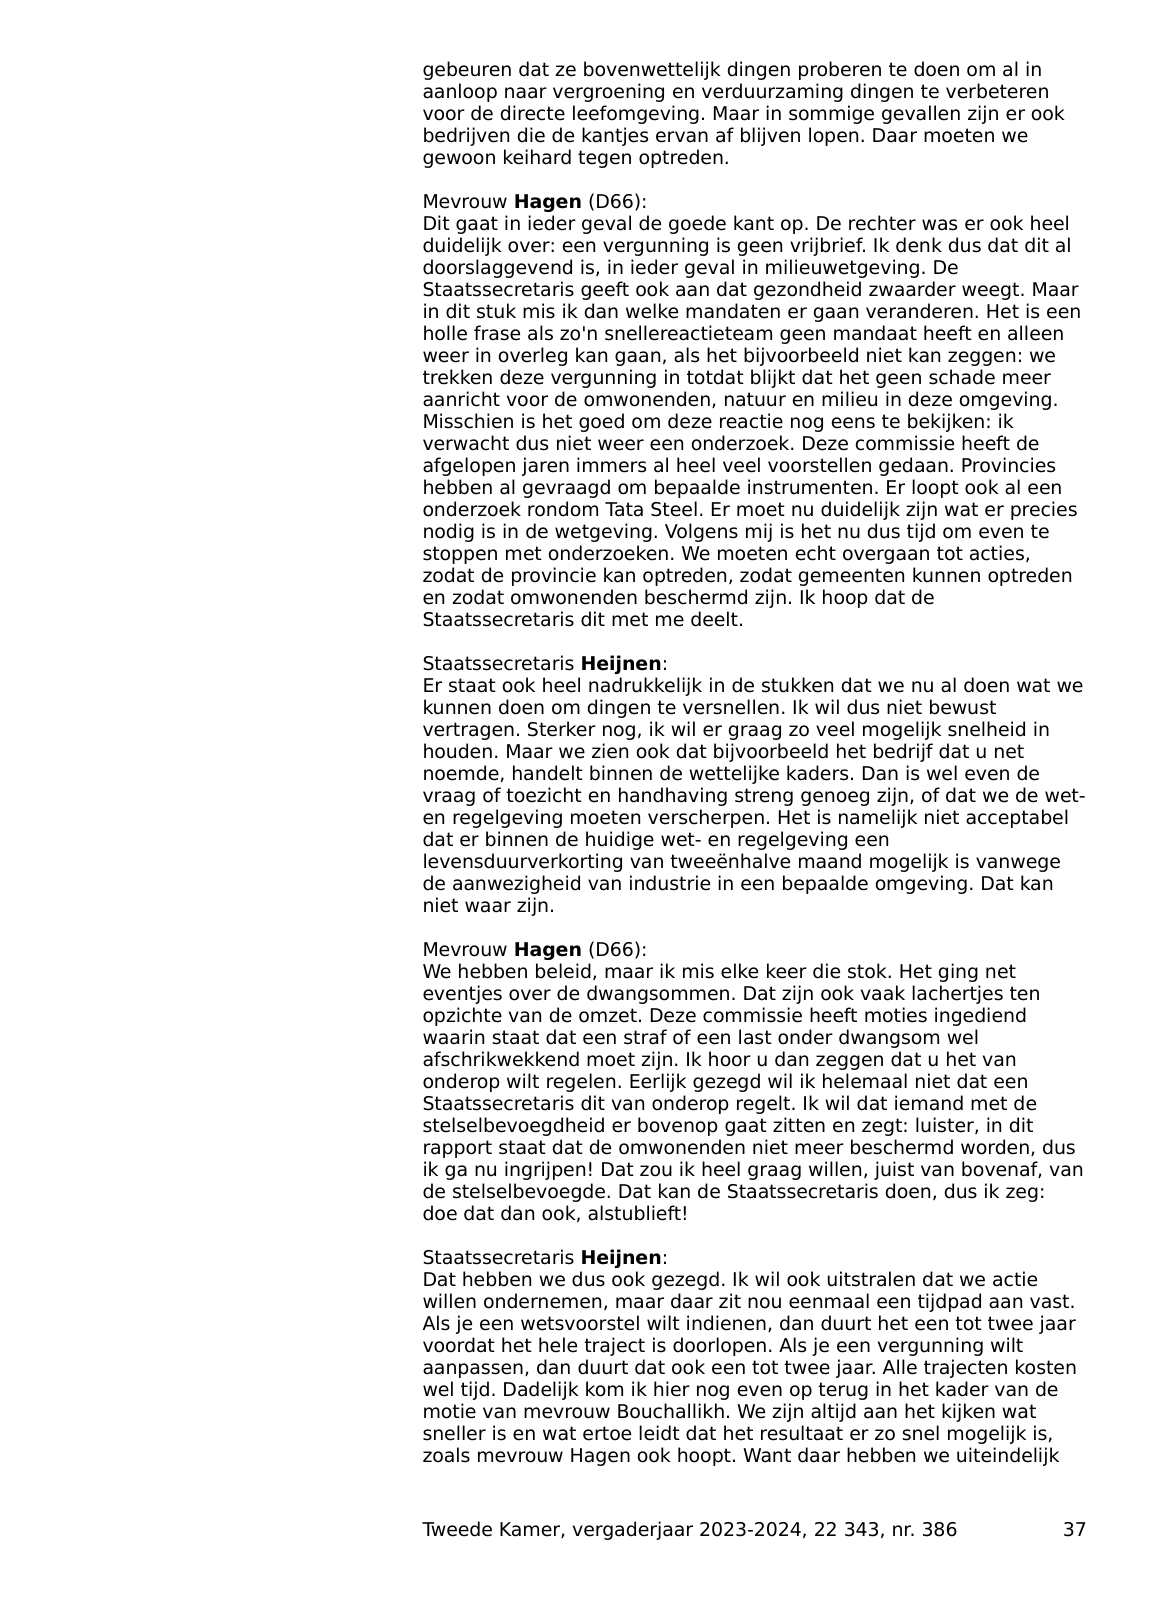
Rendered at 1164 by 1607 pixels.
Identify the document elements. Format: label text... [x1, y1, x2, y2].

text gebeuren dat ze bovenwettelijk dingen proberen te doen om al in aanloop naar vergroening en verduurzaming dingen te verbeteren voor de directe leefomgeving. Maar in sommige gevallen zijn er ook bedrijven die de kantjes ervan af blijven lopen. Daar moeten we gewoon keihard tegen optreden. [422, 59, 1087, 169]
text Staatssecretaris Heijnen: [422, 1247, 1087, 1269]
text Dat hebben we dus ook gezegd. Ik wil ook uitstralen dat we actie willen ondernemen, maar daar zit nou eenmaal een tijdpad aan vast. Als je een wetsvoorstel wilt indienen, dan duurt het een tot twee jaar voordat het hele traject is doorlopen. Als je een vergunning wilt aanpassen, dan duurt dat ook een tot twee jaar. Alle trajecten kosten wel tijd. Dadelijk kom ik hier nog even op terug in het kader van de motie van mevrouw Bouchallikh. We zijn altijd aan het kijken wat sneller is en wat ertoe leidt dat het resultaat er zo snel mogelijk is, zoals mevrouw Hagen ook hoopt. Want daar hebben we uiteindelijk [422, 1269, 1087, 1467]
text Er staat ook heel nadrukkelijk in de stukken dat we nu al doen wat we kunnen doen om dingen te versnellen. Ik wil dus niet bewust vertragen. Sterker nog, ik wil er graag zo veel mogelijk snelheid in houden. Maar we zien ook dat bijvoorbeeld het bedrijf dat u net noemde, handelt binnen de wettelijke kaders. Dan is wel even de vraag of toezicht en handhaving streng genoeg zijn, of dat we de wet- en regelgeving moeten verscherpen. Het is namelijk niet acceptabel dat er binnen de huidige wet- en regelgeving een levensduurverkorting van tweeënhalve maand mogelijk is vanwege de aanwezigheid van industrie in een bepaalde omgeving. Dat kan niet waar zijn. [422, 675, 1087, 917]
text Mevrouw Hagen (D66): [422, 191, 1087, 213]
text Mevrouw Hagen (D66): [422, 939, 1087, 961]
text Dit gaat in ieder geval de goede kant op. De rechter was er ook heel duidelijk over: een vergunning is geen vrijbrief. Ik denk dus dat dit al doorslaggevend is, in ieder geval in milieuwetgeving. De Staatssecretaris geeft ook aan dat gezondheid zwaarder weegt. Maar in dit stuk mis ik dan welke mandaten er gaan veranderen. Het is een holle frase als zo'n snellereactieteam geen mandaat heeft en alleen weer in overleg kan gaan, als het bijvoorbeeld niet kan zeggen: we trekken deze vergunning in totdat blijkt dat het geen schade meer aanricht voor de omwonenden, natuur en milieu in deze omgeving. Misschien is het goed om deze reactie nog eens te bekijken: ik verwacht dus niet weer een onderzoek. Deze commissie heeft de afgelopen jaren immers al heel veel voorstellen gedaan. Provincies hebben al gevraagd om bepaalde instrumenten. Er loopt ook al een onderzoek rondom Tata Steel. Er moet nu duidelijk zijn wat er precies nodig is in de wetgeving. Volgens mij is het nu dus tijd om even te stoppen met onderzoeken. We moeten echt overgaan tot acties, zodat de provincie kan optreden, zodat gemeenten kunnen optreden en zodat omwonenden beschermd zijn. Ik hoop dat de Staatssecretaris dit met me deelt. [422, 213, 1087, 631]
text We hebben beleid, maar ik mis elke keer die stok. Het ging net eventjes over de dwangsommen. Dat zijn ook vaak lachertjes ten opzichte van de omzet. Deze commissie heeft moties ingediend waarin staat dat een straf of een last onder dwangsom wel afschrikwekkend moet zijn. Ik hoor u dan zeggen dat u het van onderop wilt regelen. Eerlijk gezegd wil ik helemaal niet dat een Staatssecretaris dit van onderop regelt. Ik wil dat iemand met de stelselbevoegdheid er bovenop gaat zitten en zegt: luister, in dit rapport staat dat de omwonenden niet meer beschermd worden, dus ik ga nu ingrijpen! Dat zou ik heel graag willen, juist van bovenaf, van de stelselbevoegde. Dat kan de Staatssecretaris doen, dus ik zeg: doe dat dan ook, alstublieft! [422, 961, 1087, 1224]
text Staatssecretaris Heijnen: [422, 653, 1087, 675]
